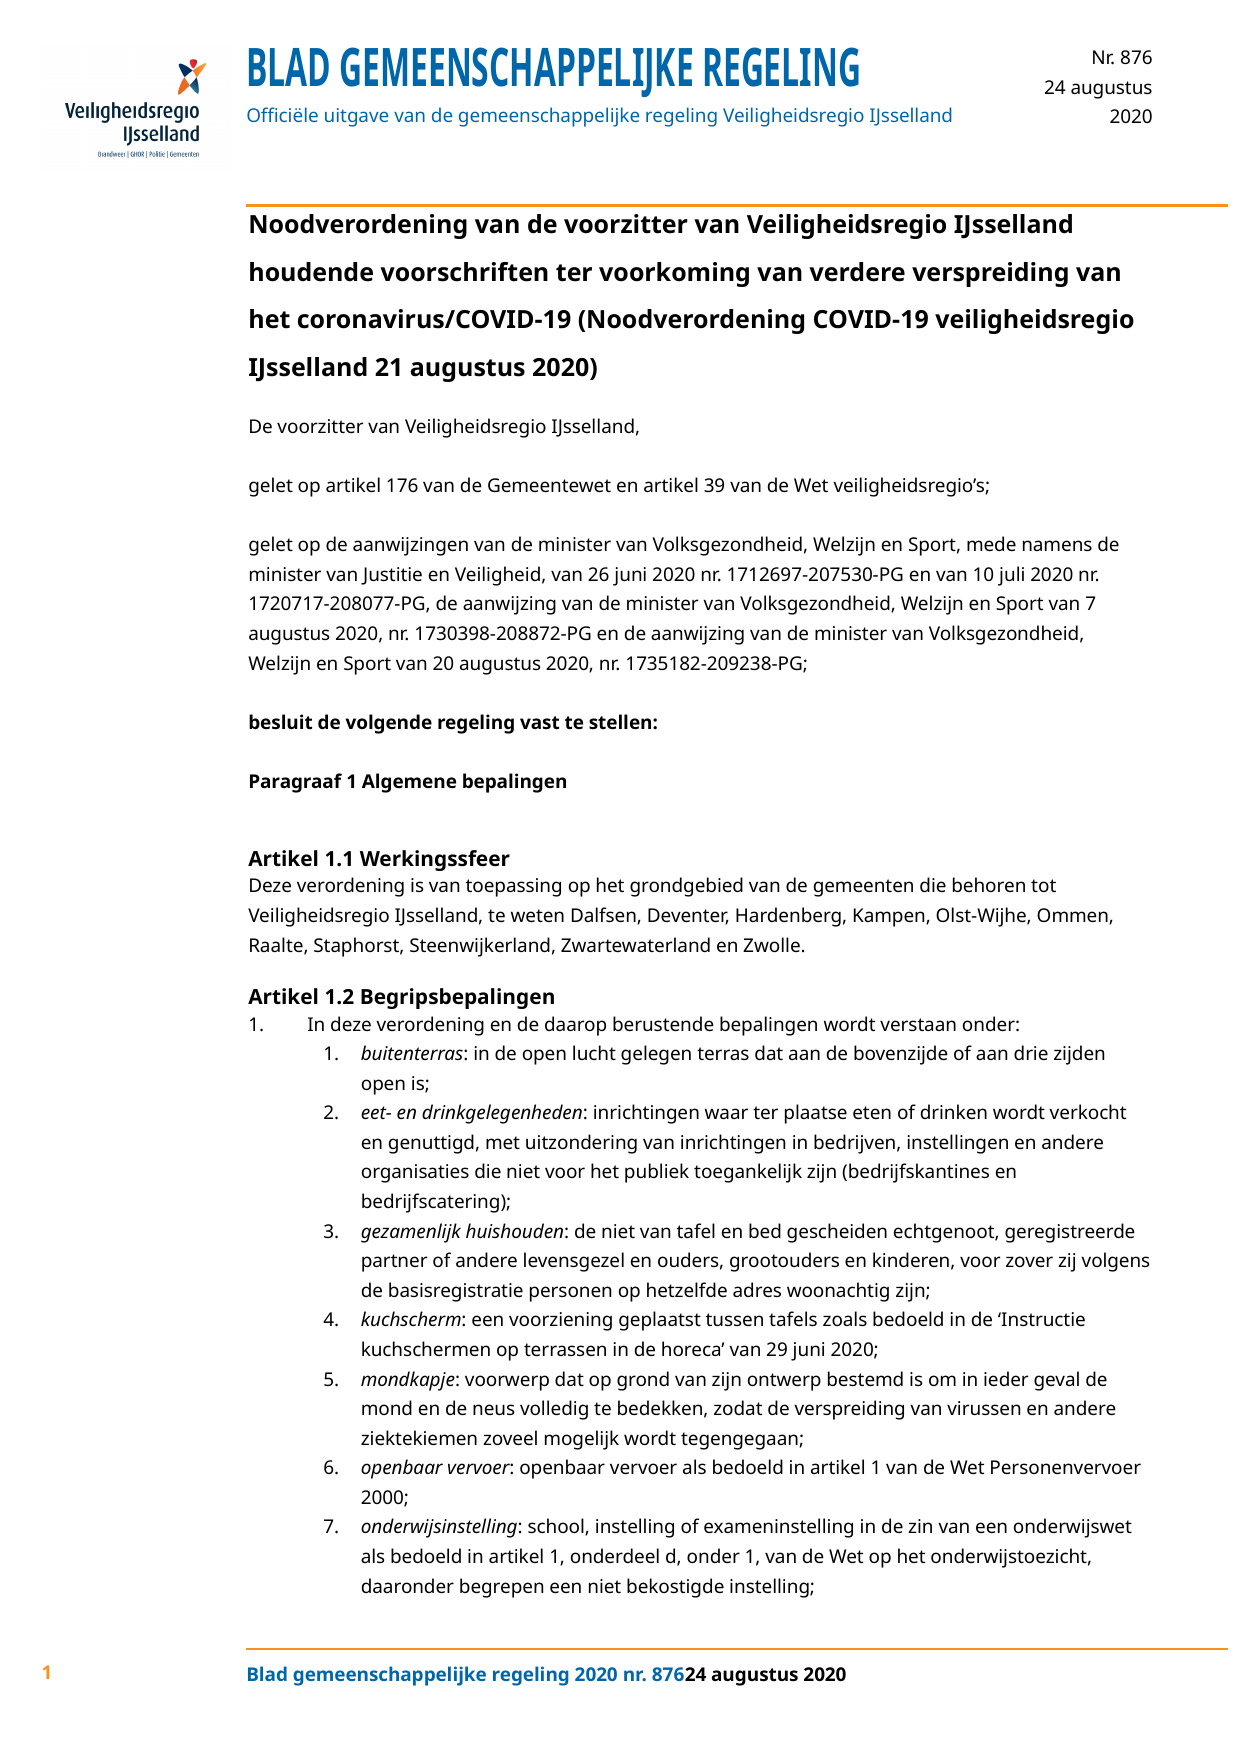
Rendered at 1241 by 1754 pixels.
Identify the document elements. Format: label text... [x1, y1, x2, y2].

text Artikel 1.1 Werkingssfeer [248, 844, 1152, 873]
list kuchscherm: een voorziening geplaatst tussen tafels zoals bedoeld in de ‘Instructie kuchschermen op terrassen in de horeca’ van 29 juni 2020; [323, 1307, 1152, 1362]
text gelet op de aanwijzingen van de minister van Volksgezondheid, Welzijn en Sport, mede namens de minister van Justitie en Veiligheid, van 26 juni 2020 nr. 1712697-207530-PG en van 10 juli 2020 nr. 1720717-208077-PG, de aanwijzing van de minister van Volksgezondheid, Welzijn en Sport van 7 augustus 2020, nr. 1730398-208872-PG en de aanwijzing van de minister van Volksgezondheid, Welzijn en Sport van 20 augustus 2020, nr. 1735182-209238-PG; [248, 531, 1152, 676]
picture [41, 47, 231, 172]
text Artikel 1.2 Begripsbepalingen [248, 982, 1152, 1011]
list In deze verordening en de daarop berustende bepalingen wordt verstaan onder: [248, 1011, 1152, 1036]
list buitenterras: in de open lucht gelegen terras dat aan de bovenzijde of aan drie zijden open is; [323, 1040, 1152, 1096]
list gezamenlijk huishouden: de niet van tafel en bed gescheiden echtgenoot, geregistreerde partner of andere levensgezel en ouders, grootouders en kinderen, voor zover zij volgens de basisregistratie personen op hetzelfde adres woonachtig zijn; [323, 1218, 1152, 1303]
list openbaar vervoer: openbaar vervoer als bedoeld in artikel 1 van de Wet Personenvervoer 2000; [323, 1454, 1152, 1510]
text besluit de volgende regeling vast te stellen: [248, 709, 1152, 735]
list onderwijsinstelling: school, instelling of exameninstelling in de zin van een onderwijswet als bedoeld in artikel 1, onderdeel d, onder 1, van de Wet op het onderwijstoezicht, daaronder begrepen een niet bekostigde instelling; [323, 1514, 1152, 1598]
list eet- en drinkgelegenheden: inrichtingen waar ter plaatse eten of drinken wordt verkocht en genuttigd, met uitzondering van inrichtingen in bedrijven, instellingen en andere organisaties die niet voor het publiek toegankelijk zijn (bedrijfskantines en bedrijfscatering); [323, 1099, 1152, 1214]
text Paragraaf 1 Algemene bepalingen [248, 768, 1152, 794]
text gelet op artikel 176 van de Gemeentewet en artikel 39 van de Wet veiligheidsregio’s; [248, 472, 1152, 498]
list mondkapje: voorwerp dat op grond van zijn ontwerp bestemd is om in ieder geval de mond en de neus volledig te bedekken, zodat de verspreiding van virussen en andere ziektekiemen zoveel mogelijk wordt tegengegaan; [323, 1366, 1152, 1451]
text Deze verordening is van toepassing op het grondgebied van de gemeenten die behoren tot Veiligheidsregio IJsselland, te weten Dalfsen, Deventer, Hardenberg, Kampen, Olst-Wijhe, Ommen, Raalte, Staphorst, Steenwijkerland, Zwartewaterland en Zwolle. [248, 873, 1152, 958]
text Noodverordening van de voorzitter van Veiligheidsregio IJsselland houdende voorschriften ter voorkoming van verdere verspreiding van het coronavirus/COVID-19 (Noodverordening COVID-19 veiligheidsregio IJsselland 21 augustus 2020) [248, 207, 1152, 384]
text De voorzitter van Veiligheidsregio IJsselland, [248, 413, 1152, 439]
